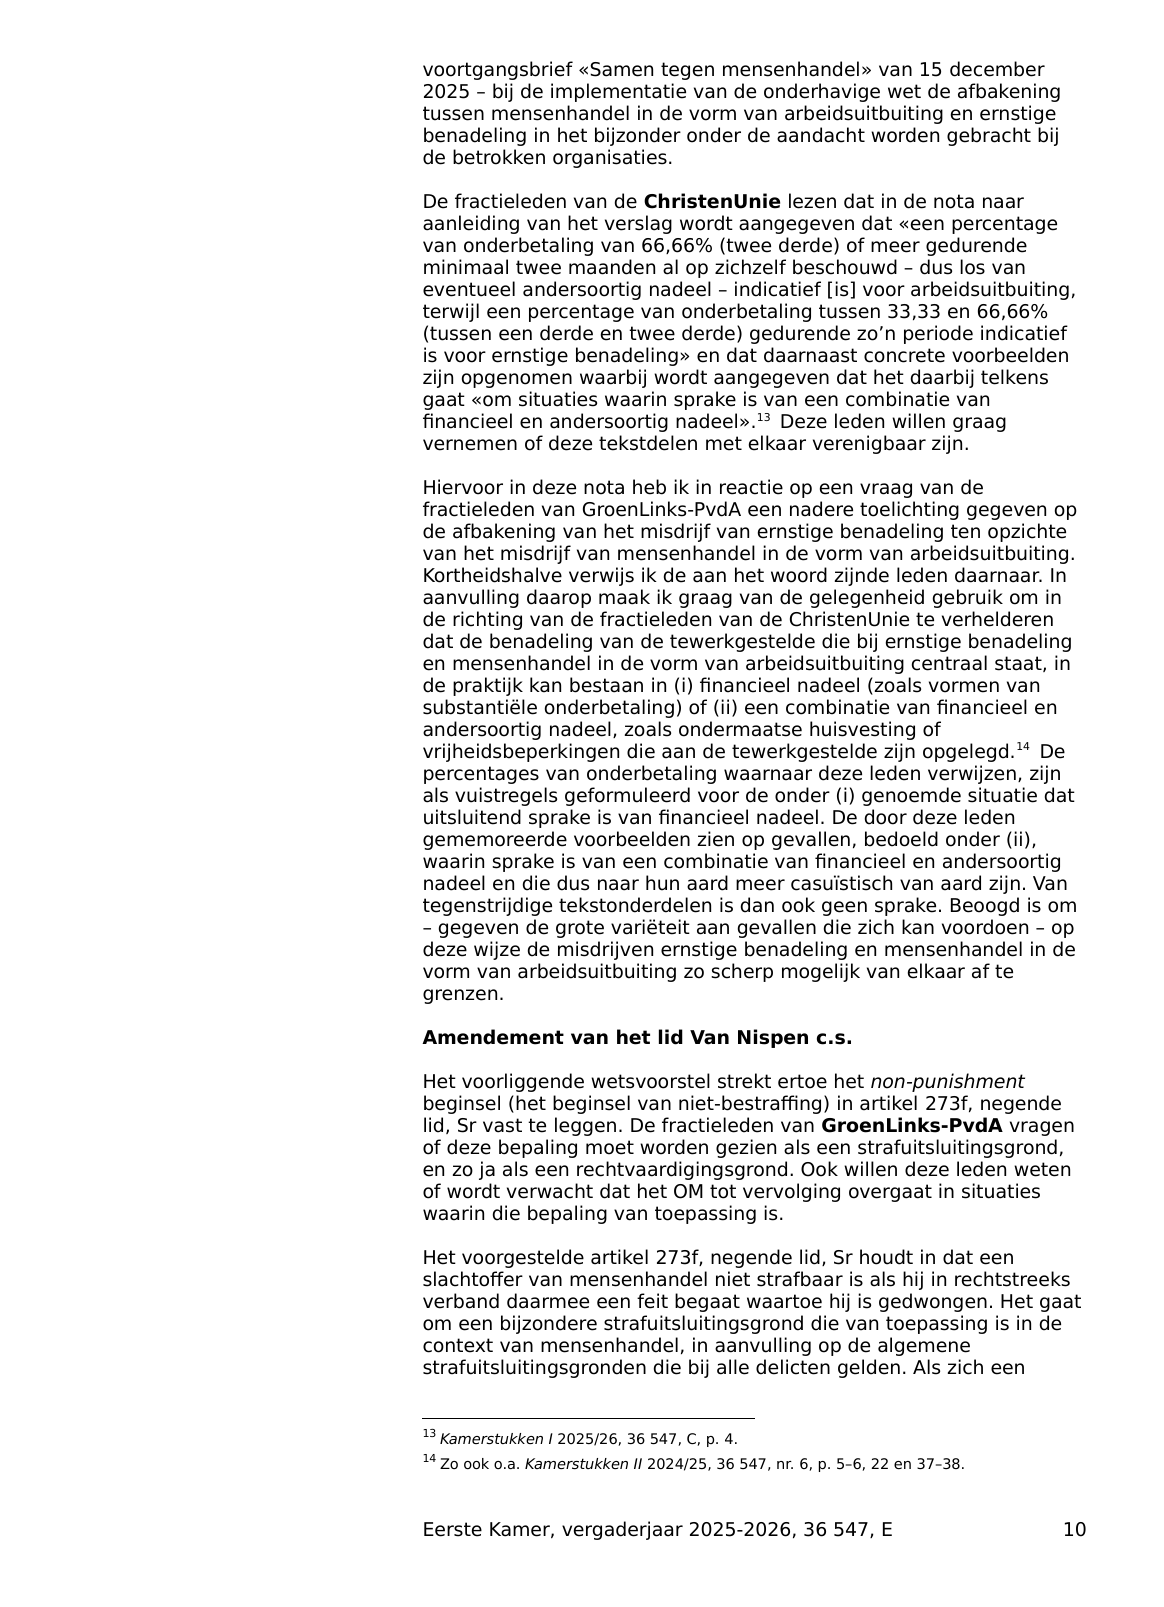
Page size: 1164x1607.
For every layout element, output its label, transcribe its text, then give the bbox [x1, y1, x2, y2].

text Hiervoor in deze nota heb ik in reactie op een vraag van de fractieleden van GroenLinks-PvdA een nadere toelichting gegeven op de afbakening van het misdrijf van ernstige benadeling ten opzichte van het misdrijf van mensenhandel in de vorm van arbeidsuitbuiting. Kortheidshalve verwijs ik de aan het woord zijnde leden daarnaar. In aanvulling daarop maak ik graag van de gelegenheid gebruik om in de richting van de fractieleden van de ChristenUnie te verhelderen dat de benadeling van de tewerkgestelde die bij ernstige benadeling en mensenhandel in de vorm van arbeidsuitbuiting centraal staat, in de praktijk kan bestaan in (i) financieel nadeel (zoals vormen van substantiële onderbetaling) of (ii) een combinatie van financieel en andersoortig nadeel, zoals ondermaatse huisvesting of vrijheidsbeperkingen die aan de tewerkgestelde zijn opgelegd. De percentages van onderbetaling waarnaar deze leden verwijzen, zijn als vuistregels geformuleerd voor de onder (i) genoemde situatie dat uitsluitend sprake is van financieel nadeel. De door deze leden gememoreerde voorbeelden zien op gevallen, bedoeld onder (ii), waarin sprake is van een combinatie van financieel en andersoortig nadeel en die dus naar hun aard meer casuïstisch van aard zijn. Van tegenstrijdige tekstonderdelen is dan ook geen sprake. Beoogd is om – gegeven de grote variëteit aan gevallen die zich kan voordoen – op deze wijze de misdrijven ernstige benadeling en mensenhandel in de vorm van arbeidsuitbuiting zo scherp mogelijk van elkaar af te grenzen. [422, 477, 1087, 1004]
text Amendement van het lid Van Nispen c.s. [422, 1027, 1087, 1049]
text Zo ook o.a. Kamerstukken II 2024/25, 36 547, nr. 6, p. 5–6, 22 en 37–38. [422, 1452, 1087, 1474]
text Het voorliggende wetsvoorstel strekt ertoe het non-punishment beginsel (het beginsel van niet-bestraffing) in artikel 273f, negende lid, Sr vast te leggen. De fractieleden van GroenLinks-PvdA vragen of deze bepaling moet worden gezien als een strafuitsluitingsgrond, en zo ja als een rechtvaardigingsgrond. Ook willen deze leden weten of wordt verwacht dat het OM tot vervolging overgaat in situaties waarin die bepaling van toepassing is. [422, 1071, 1087, 1225]
text Kamerstukken I 2025/26, 36 547, C, p. 4. [422, 1427, 1087, 1449]
text Het voorgestelde artikel 273f, negende lid, Sr houdt in dat een slachtoffer van mensenhandel niet strafbaar is als hij in rechtstreeks verband daarmee een feit begaat waartoe hij is gedwongen. Het gaat om een bijzondere strafuitsluitingsgrond die van toepassing is in de context van mensenhandel, in aanvulling op de algemene strafuitsluitingsgronden die bij alle delicten gelden. Als zich een [422, 1247, 1087, 1379]
text De fractieleden van de ChristenUnie lezen dat in de nota naar aanleiding van het verslag wordt aangegeven dat «een percentage van onderbetaling van 66,66% (twee derde) of meer gedurende minimaal twee maanden al op zichzelf beschouwd – dus los van eventueel andersoortig nadeel – indicatief [is] voor arbeidsuitbuiting, terwijl een percentage van onderbetaling tussen 33,33 en 66,66% (tussen een derde en twee derde) gedurende zo’n periode indicatief is voor ernstige benadeling» en dat daarnaast concrete voorbeelden zijn opgenomen waarbij wordt aangegeven dat het daarbij telkens gaat «om situaties waarin sprake is van een combinatie van financieel en andersoortig nadeel». Deze leden willen graag vernemen of deze tekstdelen met elkaar verenigbaar zijn. [422, 191, 1087, 455]
text voortgangsbrief «Samen tegen mensenhandel» van 15 december 2025 – bij de implementatie van de onderhavige wet de afbakening tussen mensenhandel in de vorm van arbeidsuitbuiting en ernstige benadeling in het bijzonder onder de aandacht worden gebracht bij de betrokken organisaties. [422, 59, 1087, 169]
